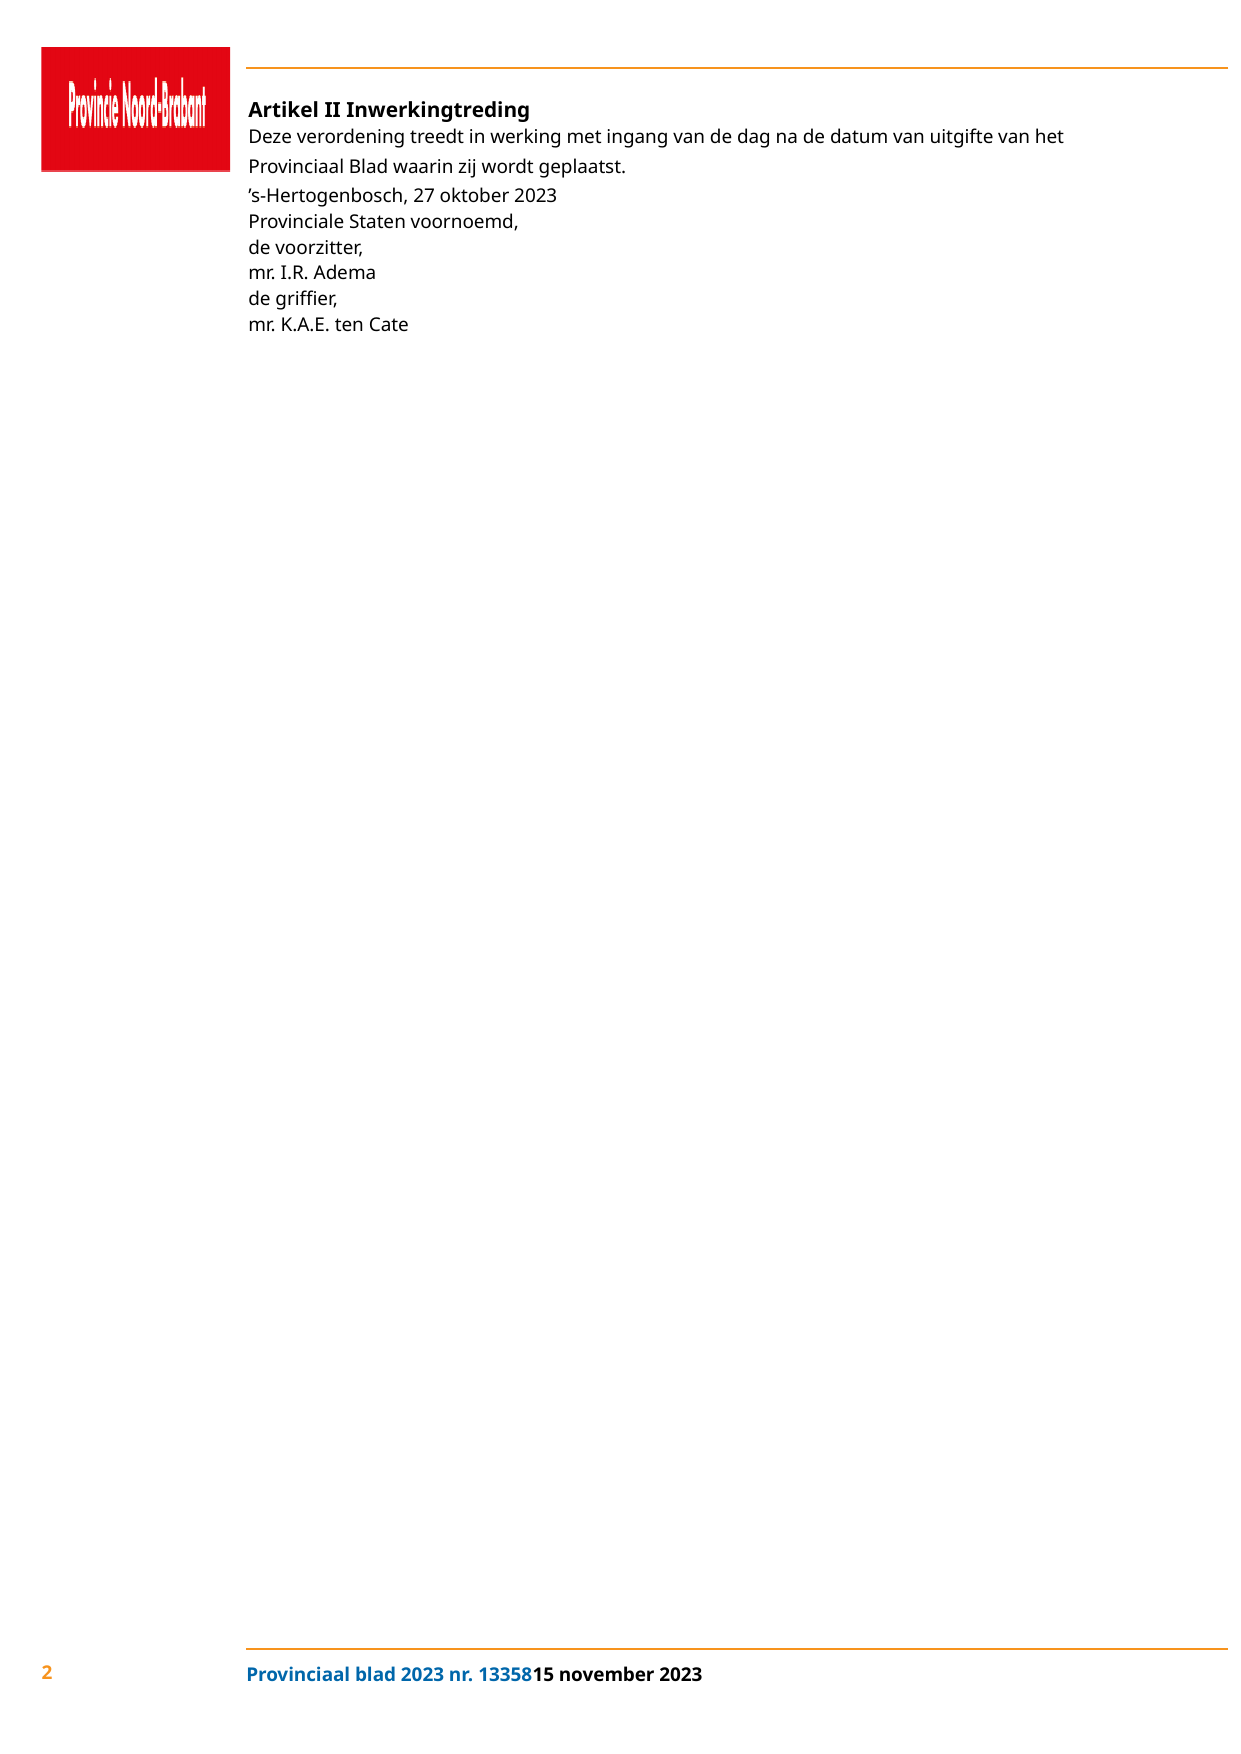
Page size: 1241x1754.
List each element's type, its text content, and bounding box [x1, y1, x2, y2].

text mr. I.R. Adema [248, 259, 1152, 285]
text Deze verordening treedt in werking met ingang van de dag na de datum van uitgifte van het Provinciaal Blad waarin zij wordt geplaatst. [248, 123, 1152, 178]
text mr. K.A.E. ten Cate [248, 311, 1152, 337]
text de griffier, [248, 285, 1152, 311]
text de voorzitter, [248, 234, 1152, 259]
picture [41, 47, 231, 172]
text Artikel II Inwerkingtreding [248, 95, 1152, 123]
text ’s-Hertogenbosch, 27 oktober 2023 [248, 182, 1152, 208]
text Provinciale Staten voornoemd, [248, 208, 1152, 234]
